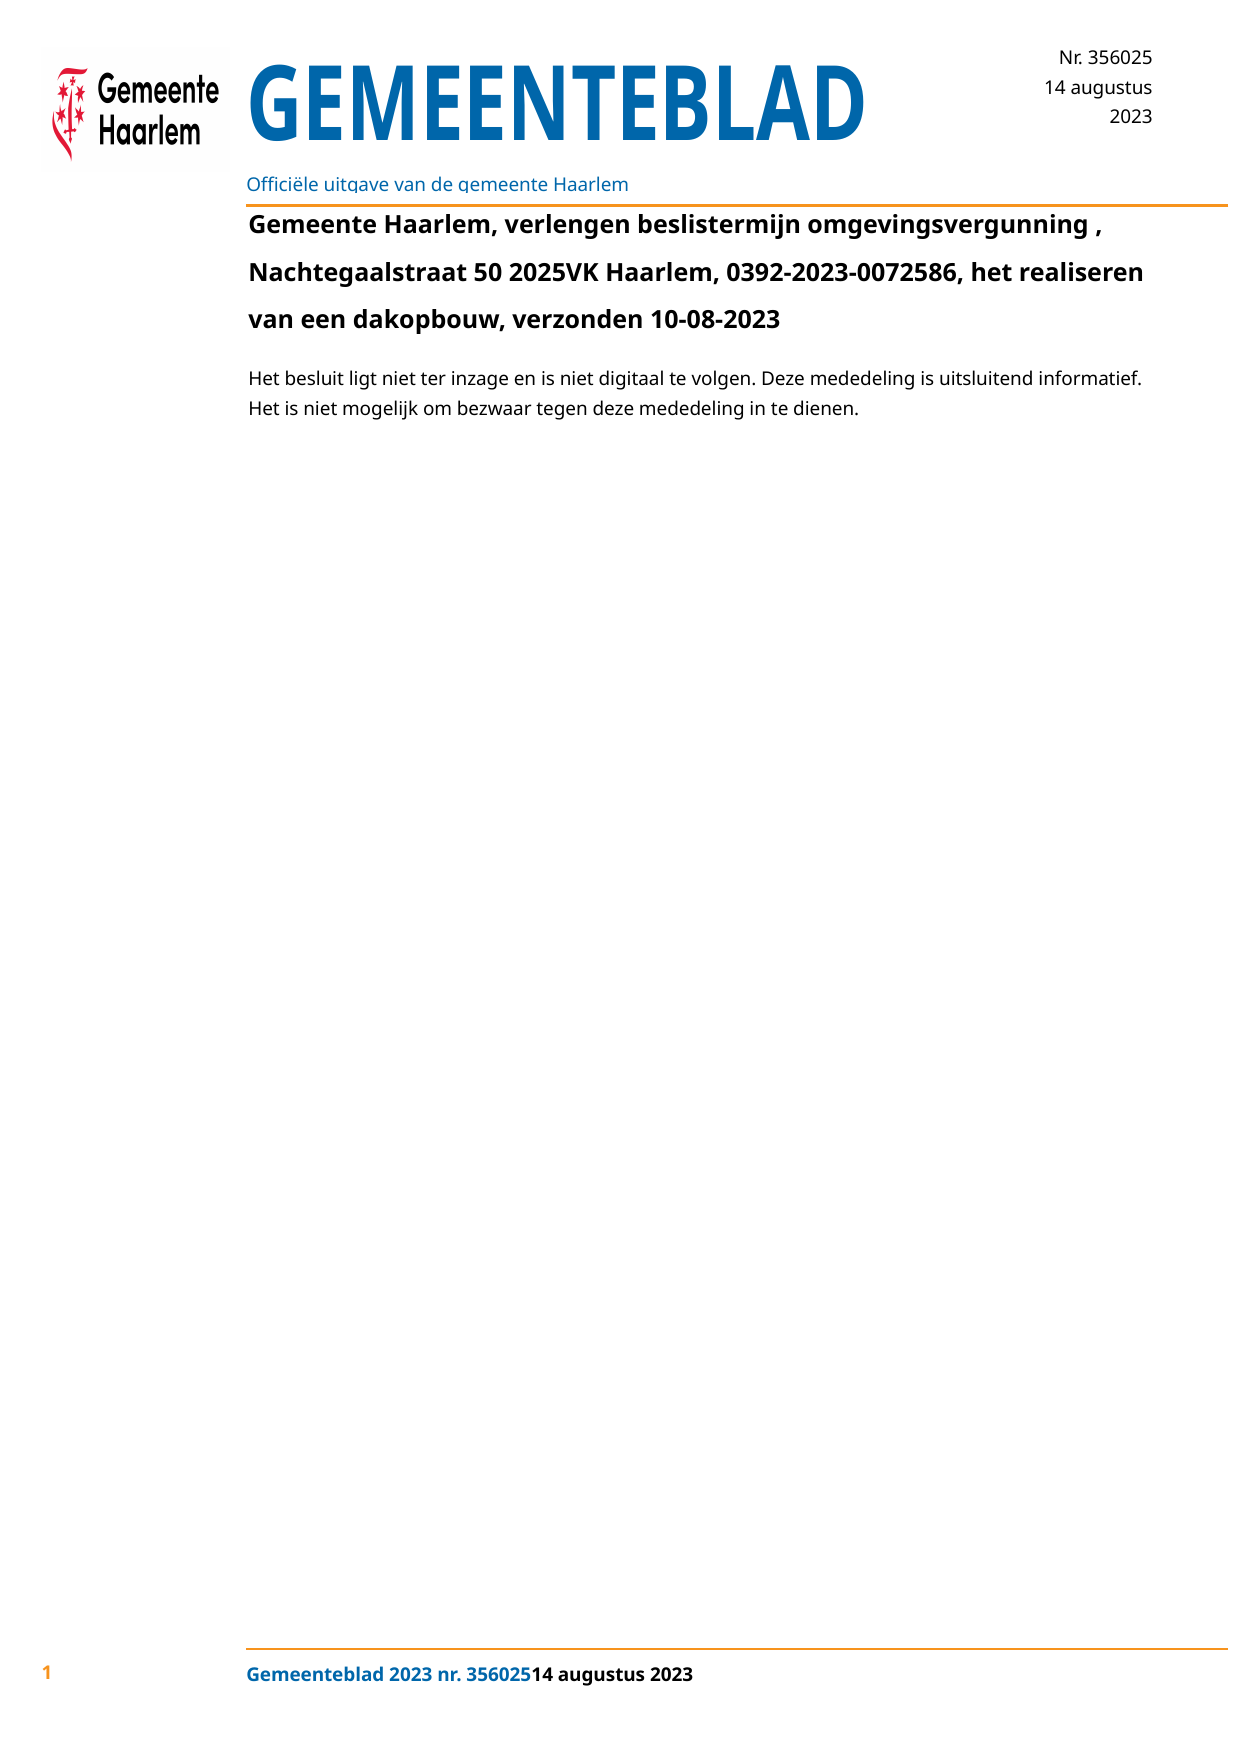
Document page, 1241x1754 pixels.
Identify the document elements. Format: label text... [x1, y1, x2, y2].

picture [41, 47, 231, 172]
text Gemeente Haarlem, verlengen beslistermijn omgevingsvergunning , Nachtegaalstraat 50 2025VK Haarlem, 0392-2023-0072586, het realiseren van een dakopbouw, verzonden 10-08-2023 [248, 207, 1152, 336]
text Het besluit ligt niet ter inzage en is niet digitaal te volgen. Deze mededeling is uitsluitend informatief. Het is niet mogelijk om bezwaar tegen deze mededeling in te dienen. [248, 366, 1152, 421]
